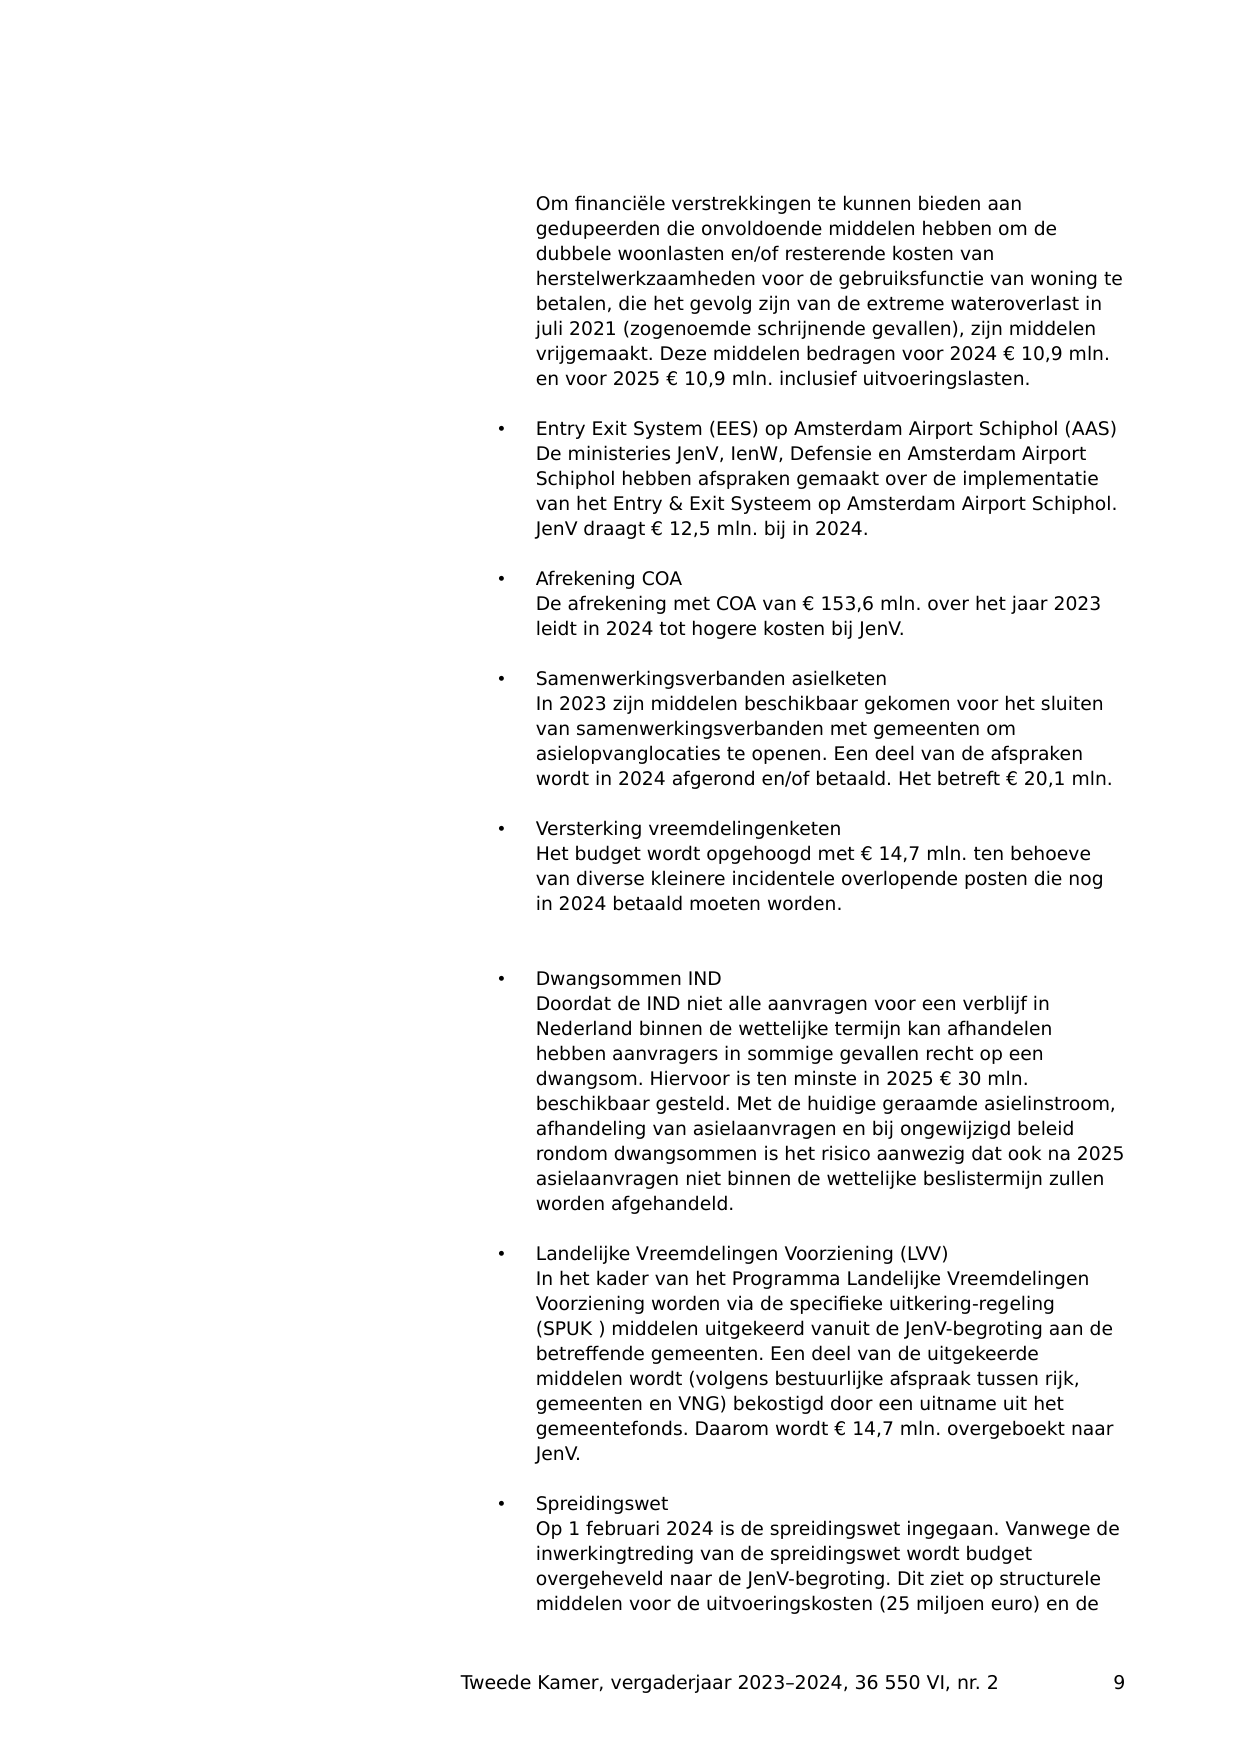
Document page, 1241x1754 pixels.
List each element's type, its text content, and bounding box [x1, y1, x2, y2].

list Spreidingswet [498, 1491, 1125, 1516]
list Op 1 februari 2024 is de spreidingswet ingegaan. Vanwege de inwerkingtreding van de spreidingswet wordt budget overgeheveld naar de JenV-begroting. Dit ziet op structurele middelen voor de uitvoeringskosten (25 miljoen euro) en de [498, 1516, 1125, 1616]
list Doordat de IND niet alle aanvragen voor een verblijf in Nederland binnen de wettelijke termijn kan afhandelen hebben aanvragers in sommige gevallen recht op een dwangsom. Hiervoor is ten minste in 2025 € 30 mln. beschikbaar gesteld. Met de huidige geraamde asielinstroom, afhandeling van asielaanvragen en bij ongewijzigd beleid rondom dwangsommen is het risico aanwezig dat ook na 2025 asielaanvragen niet binnen de wettelijke beslistermijn zullen worden afgehandeld. [498, 991, 1125, 1241]
list Het budget wordt opgehoogd met € 14,7 mln. ten behoeve van diverse kleinere incidentele overlopende posten die nog in 2024 betaald moeten worden. [498, 841, 1125, 966]
list Samenwerkingsverbanden asielketen [498, 666, 1125, 691]
list De afrekening met COA van € 153,6 mln. over het jaar 2023 leidt in 2024 tot hogere kosten bij JenV. [498, 591, 1125, 666]
list Entry Exit System (EES) op Amsterdam Airport Schiphol (AAS) [498, 416, 1125, 441]
list Om financiële verstrekkingen te kunnen bieden aan gedupeerden die onvoldoende middelen hebben om de dubbele woonlasten en/of resterende kosten van herstelwerkzaamheden voor de gebruiksfunctie van woning te betalen, die het gevolg zijn van de extreme wateroverlast in juli 2021 (zogenoemde schrijnende gevallen), zijn middelen vrijgemaakt. Deze middelen bedragen voor 2024 € 10,9 mln. en voor 2025 € 10,9 mln. inclusief uitvoeringslasten. [498, 191, 1125, 416]
list Landelijke Vreemdelingen Voorziening (LVV) [498, 1241, 1125, 1266]
list Dwangsommen IND [498, 966, 1125, 991]
list In 2023 zijn middelen beschikbaar gekomen voor het sluiten van samenwerkingsverbanden met gemeenten om asielopvanglocaties te openen. Een deel van de afspraken wordt in 2024 afgerond en/of betaald. Het betreft € 20,1 mln. [498, 691, 1125, 816]
list Afrekening COA [498, 566, 1125, 591]
list Versterking vreemdelingenketen [498, 816, 1125, 841]
list De ministeries JenV, IenW, Defensie en Amsterdam Airport Schiphol hebben afspraken gemaakt over de implementatie van het Entry & Exit Systeem op Amsterdam Airport Schiphol. JenV draagt € 12,5 mln. bij in 2024. [498, 441, 1125, 566]
list In het kader van het Programma Landelijke Vreemdelingen Voorziening worden via de specifieke uitkering-regeling (SPUK ) middelen uitgekeerd vanuit de JenV-begroting aan de betreffende gemeenten. Een deel van de uitgekeerde middelen wordt (volgens bestuurlijke afspraak tussen rijk, gemeenten en VNG) bekostigd door een uitname uit het gemeentefonds. Daarom wordt € 14,7 mln. overgeboekt naar JenV. [498, 1266, 1125, 1491]
